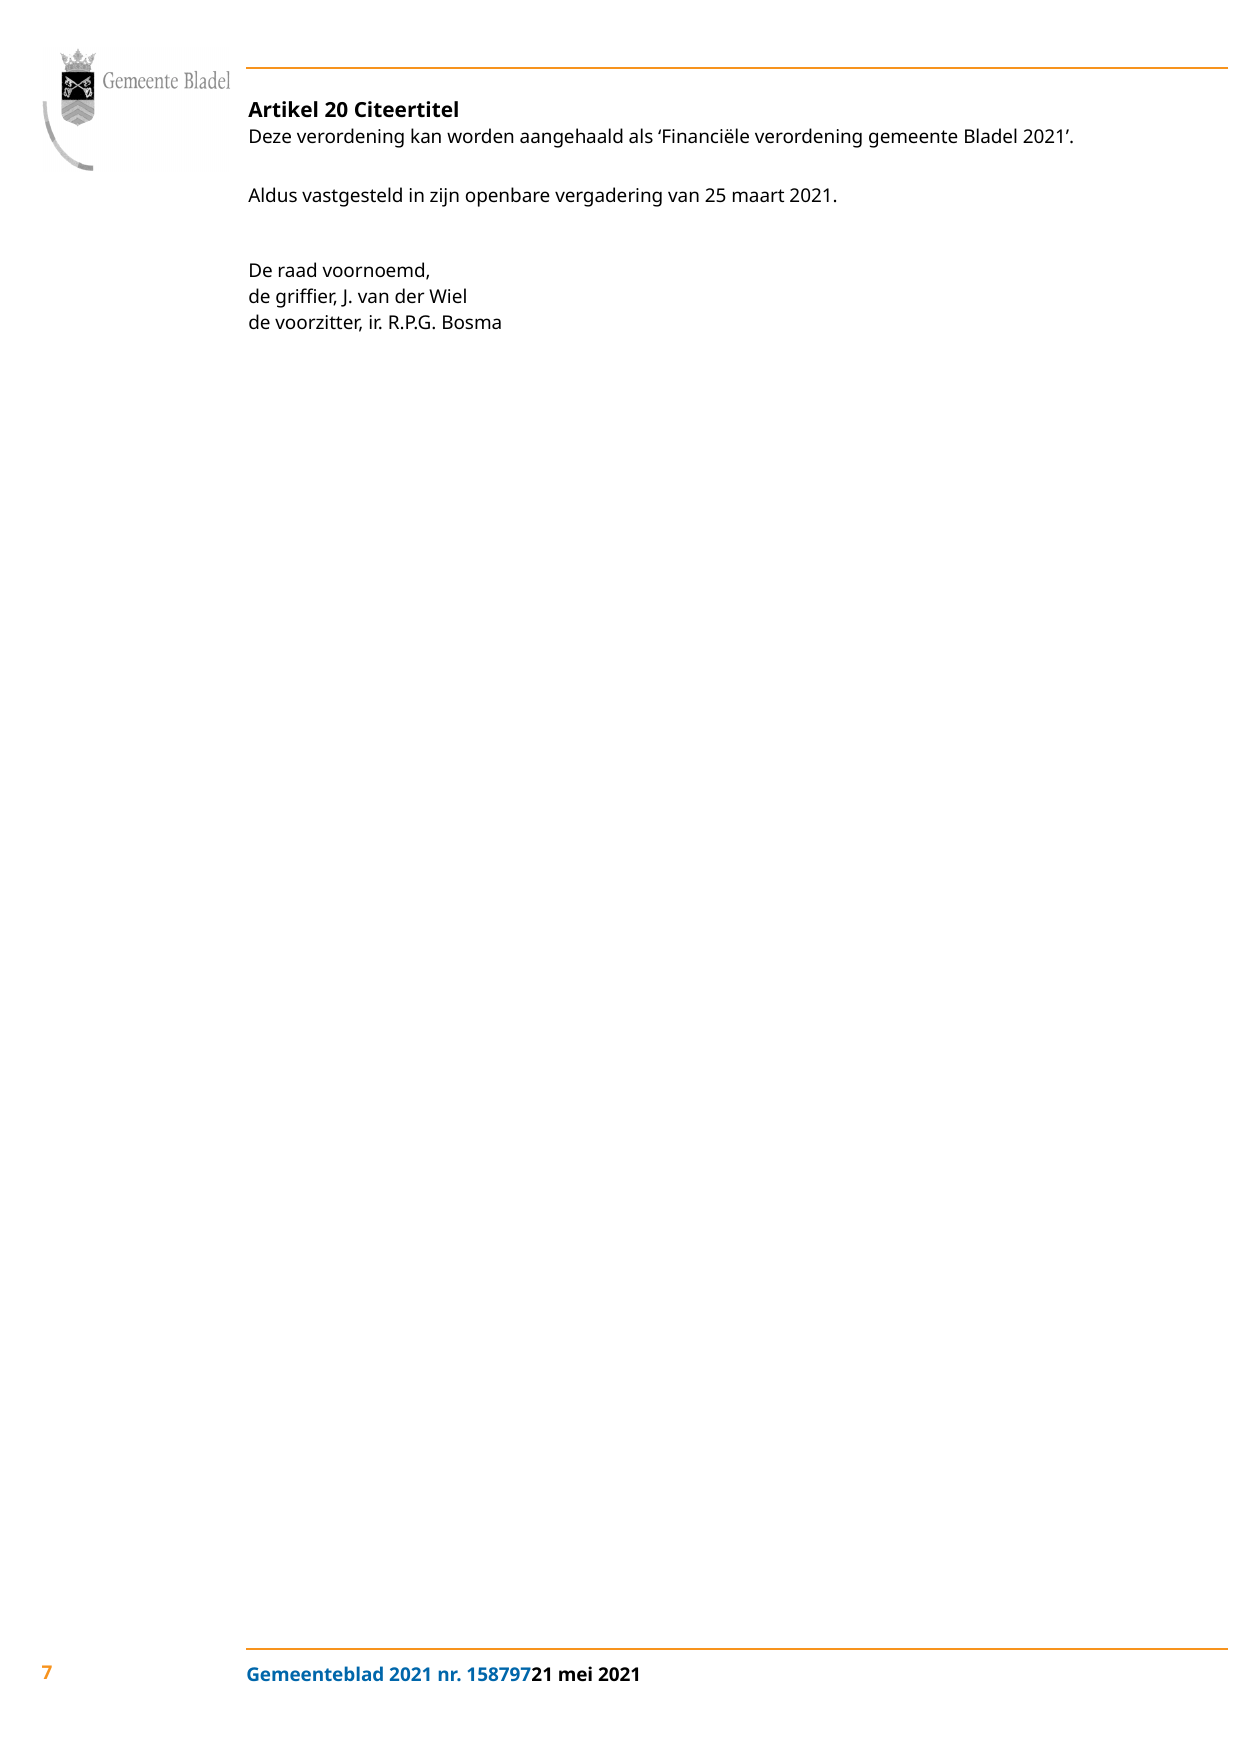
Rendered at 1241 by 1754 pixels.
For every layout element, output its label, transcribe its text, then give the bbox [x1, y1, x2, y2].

picture [41, 47, 231, 172]
text Artikel 20 Citeertitel [248, 95, 1152, 123]
text Aldus vastgesteld in zijn openbare vergadering van 25 maart 2021. [248, 182, 1152, 208]
text de voorzitter, ir. R.P.G. Bosma [248, 309, 1152, 335]
text De raad voornoemd, [248, 258, 1152, 283]
text Deze verordening kan worden aangehaald als ‘Financiële verordening gemeente Bladel 2021’. [248, 123, 1152, 149]
text de griffier, J. van der Wiel [248, 283, 1152, 309]
